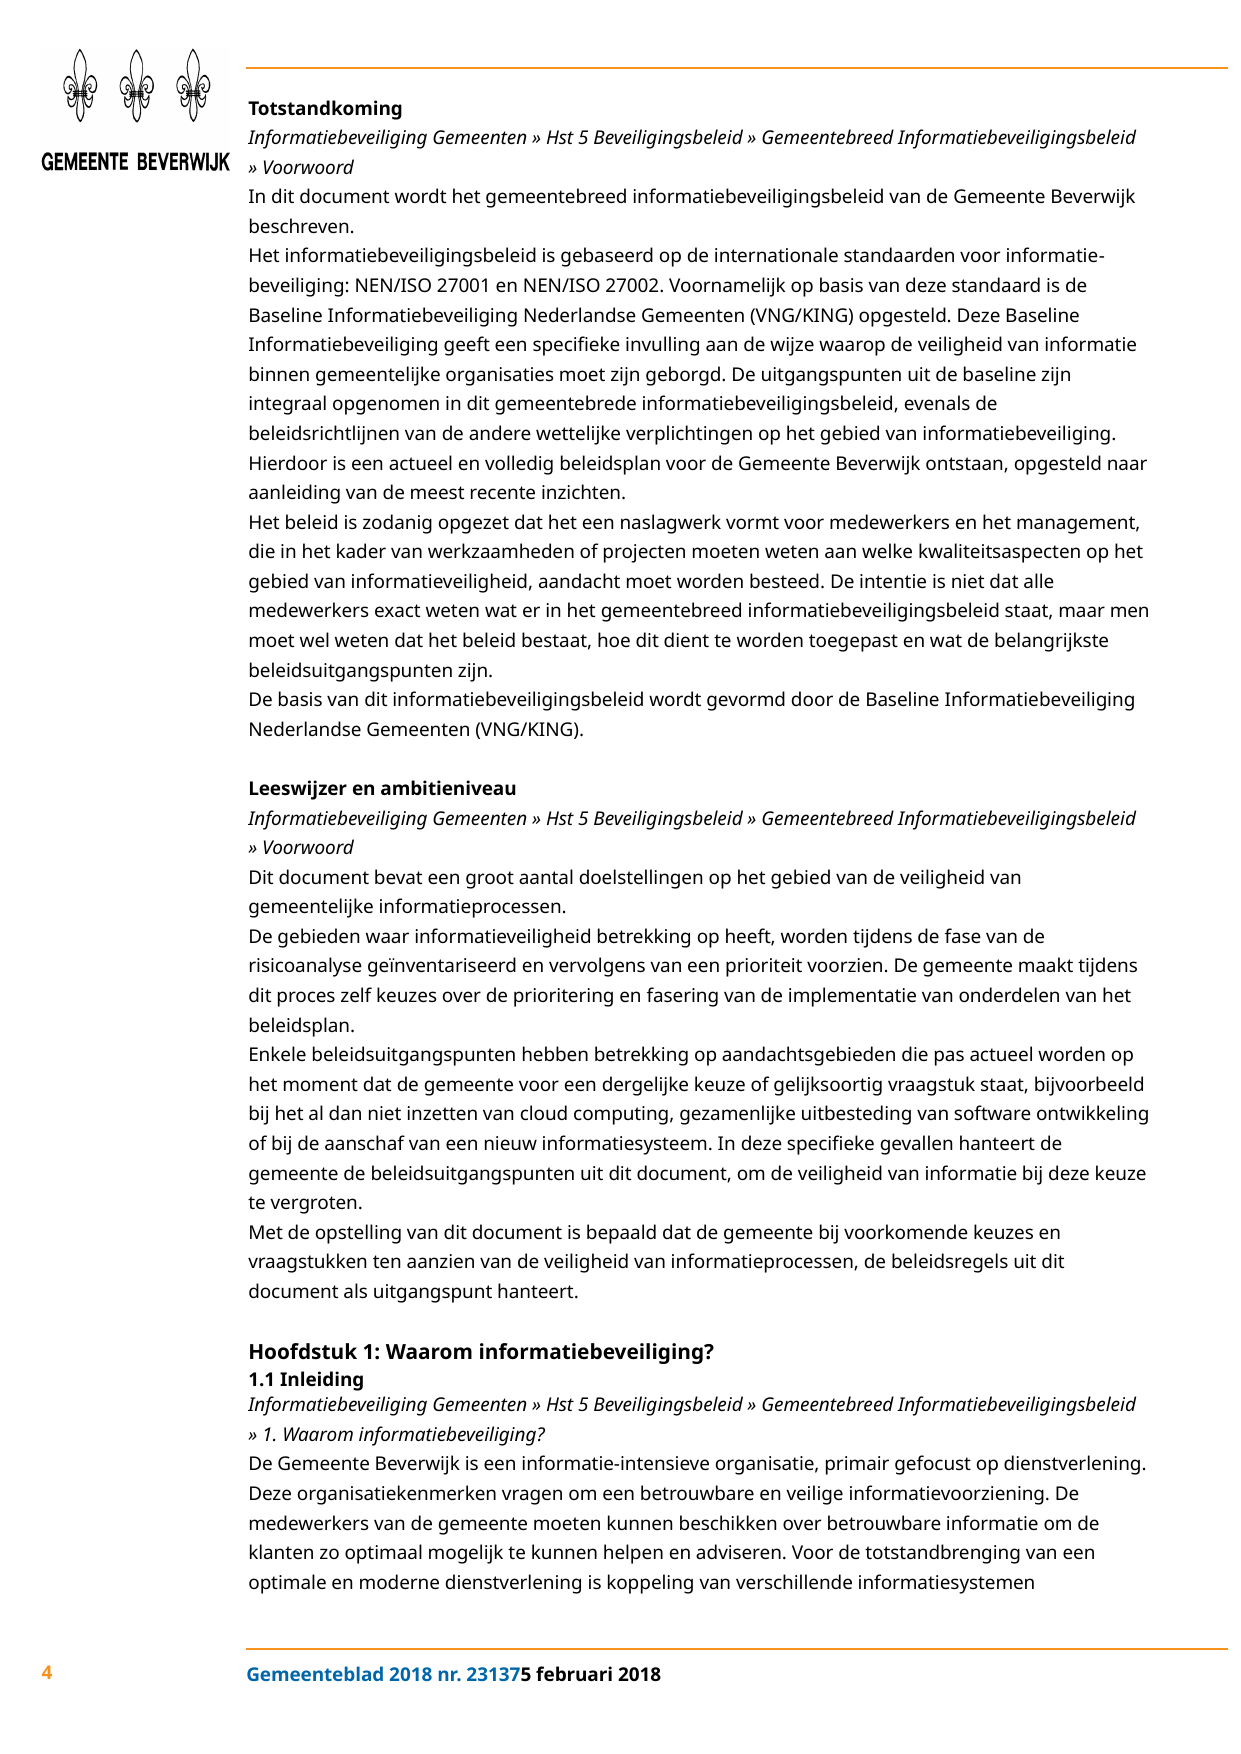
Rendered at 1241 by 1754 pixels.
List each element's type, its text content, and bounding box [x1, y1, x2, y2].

text Enkele beleidsuitgangspunten hebben betrekking op aandachtsgebieden die pas actueel worden op het moment dat de gemeente voor een dergelijke keuze of gelijksoortig vraagstuk staat, bijvoorbeeld bij het al dan niet inzetten van cloud computing, gezamenlijke uitbesteding van software ontwikkeling of bij de aanschaf van een nieuw informatiesysteem. In deze specifieke gevallen hanteert de gemeente de beleidsuitgangspunten uit dit document, om de veiligheid van informatie bij deze keuze te vergroten. [248, 1041, 1152, 1215]
text Leeswijzer en ambitieniveau [248, 775, 1152, 801]
text Informatiebeveiliging Gemeenten » Hst 5 Beveiligingsbeleid » Gemeentebreed Informatiebeveiligingsbeleid » Voorwoord [248, 805, 1152, 860]
text Hoofdstuk 1: Waarom informatiebeveiliging? [248, 1337, 1152, 1366]
text Het informatiebeveiligingsbeleid is gebaseerd op de internationale standaarden voor informatie­beveiliging: NEN/ISO 27001 en NEN/ISO 27002. Voornamelijk op basis van deze standaard is de Baseline Informatie­beveiliging Nederlandse Gemeenten (VNG/KING) opgesteld. Deze Baseline Informatie­beveiliging geeft een specifieke invulling aan de wijze waarop de veiligheid van informatie binnen gemeentelijke organisaties moet zijn geborgd. De uitgangspunten uit de baseline zijn integraal opgenomen in dit gemeentebrede informatiebeveiligingsbeleid, evenals de beleidsrichtlijnen van de andere wettelijke verplichtingen op het gebied van informatiebeveiliging. Hierdoor is een actueel en volledig beleidsplan voor de Gemeente Beverwijk ontstaan, opgesteld naar aanleiding van de meest recente inzichten. [248, 243, 1152, 505]
text De gebieden waar informatieveiligheid betrekking op heeft, worden tijdens de fase van de risicoanalyse geïnventariseerd en vervolgens van een prioriteit voorzien. De gemeente maakt tijdens dit proces zelf keuzes over de prioritering en fasering van de implementatie van onderdelen van het beleidsplan. [248, 923, 1152, 1038]
text Dit document bevat een groot aantal doelstellingen op het gebied van de veiligheid van gemeentelijke informatieprocessen. [248, 864, 1152, 919]
text 1.1 Inleiding [248, 1366, 1152, 1391]
text Totstandkoming [248, 95, 1152, 121]
text De Gemeente Beverwijk is een informatie-intensieve organisatie, primair gefocust op dienstverlening. Deze organisatiekenmerken vragen om een betrouwbare en veilige informatievoorziening. De medewerkers van de gemeente moeten kunnen beschikken over betrouwbare informatie om de klanten zo optimaal mogelijk te kunnen helpen en adviseren. Voor de totstandbrenging van een optimale en moderne dienstverlening is koppeling van verschillende informatiesystemen [248, 1451, 1152, 1595]
text De basis van dit informatiebeveiligingsbeleid wordt gevormd door de Baseline Informatie­beveiliging Nederlandse Gemeenten (VNG/KING). [248, 686, 1152, 742]
text In dit document wordt het gemeentebreed informatiebeveiligingsbeleid van de Gemeente Beverwijk beschreven. [248, 183, 1152, 239]
picture [41, 47, 231, 172]
text Met de opstelling van dit document is bepaald dat de gemeente bij voorkomende keuzes en vraagstukken ten aanzien van de veiligheid van informatieprocessen, de beleidsregels uit dit document als uitgangspunt hanteert. [248, 1219, 1152, 1304]
text Informatiebeveiliging Gemeenten » Hst 5 Beveiligingsbeleid » Gemeentebreed Informatiebeveiligingsbeleid » 1. Waarom informatiebeveiliging? [248, 1391, 1152, 1447]
text Het beleid is zodanig opgezet dat het een naslagwerk vormt voor medewerkers en het management, die in het kader van werkzaamheden of projecten moeten weten aan welke kwaliteitsaspecten op het gebied van informatieveiligheid, aandacht moet worden besteed. De intentie is niet dat alle medewerkers exact weten wat er in het gemeentebreed informatiebeveiligingsbeleid staat, maar men moet wel weten dat het beleid bestaat, hoe dit dient te worden toegepast en wat de belangrijkste beleidsuitgangspunten zijn. [248, 509, 1152, 683]
text Informatiebeveiliging Gemeenten » Hst 5 Beveiligingsbeleid » Gemeentebreed Informatiebeveiligingsbeleid » Voorwoord [248, 124, 1152, 180]
